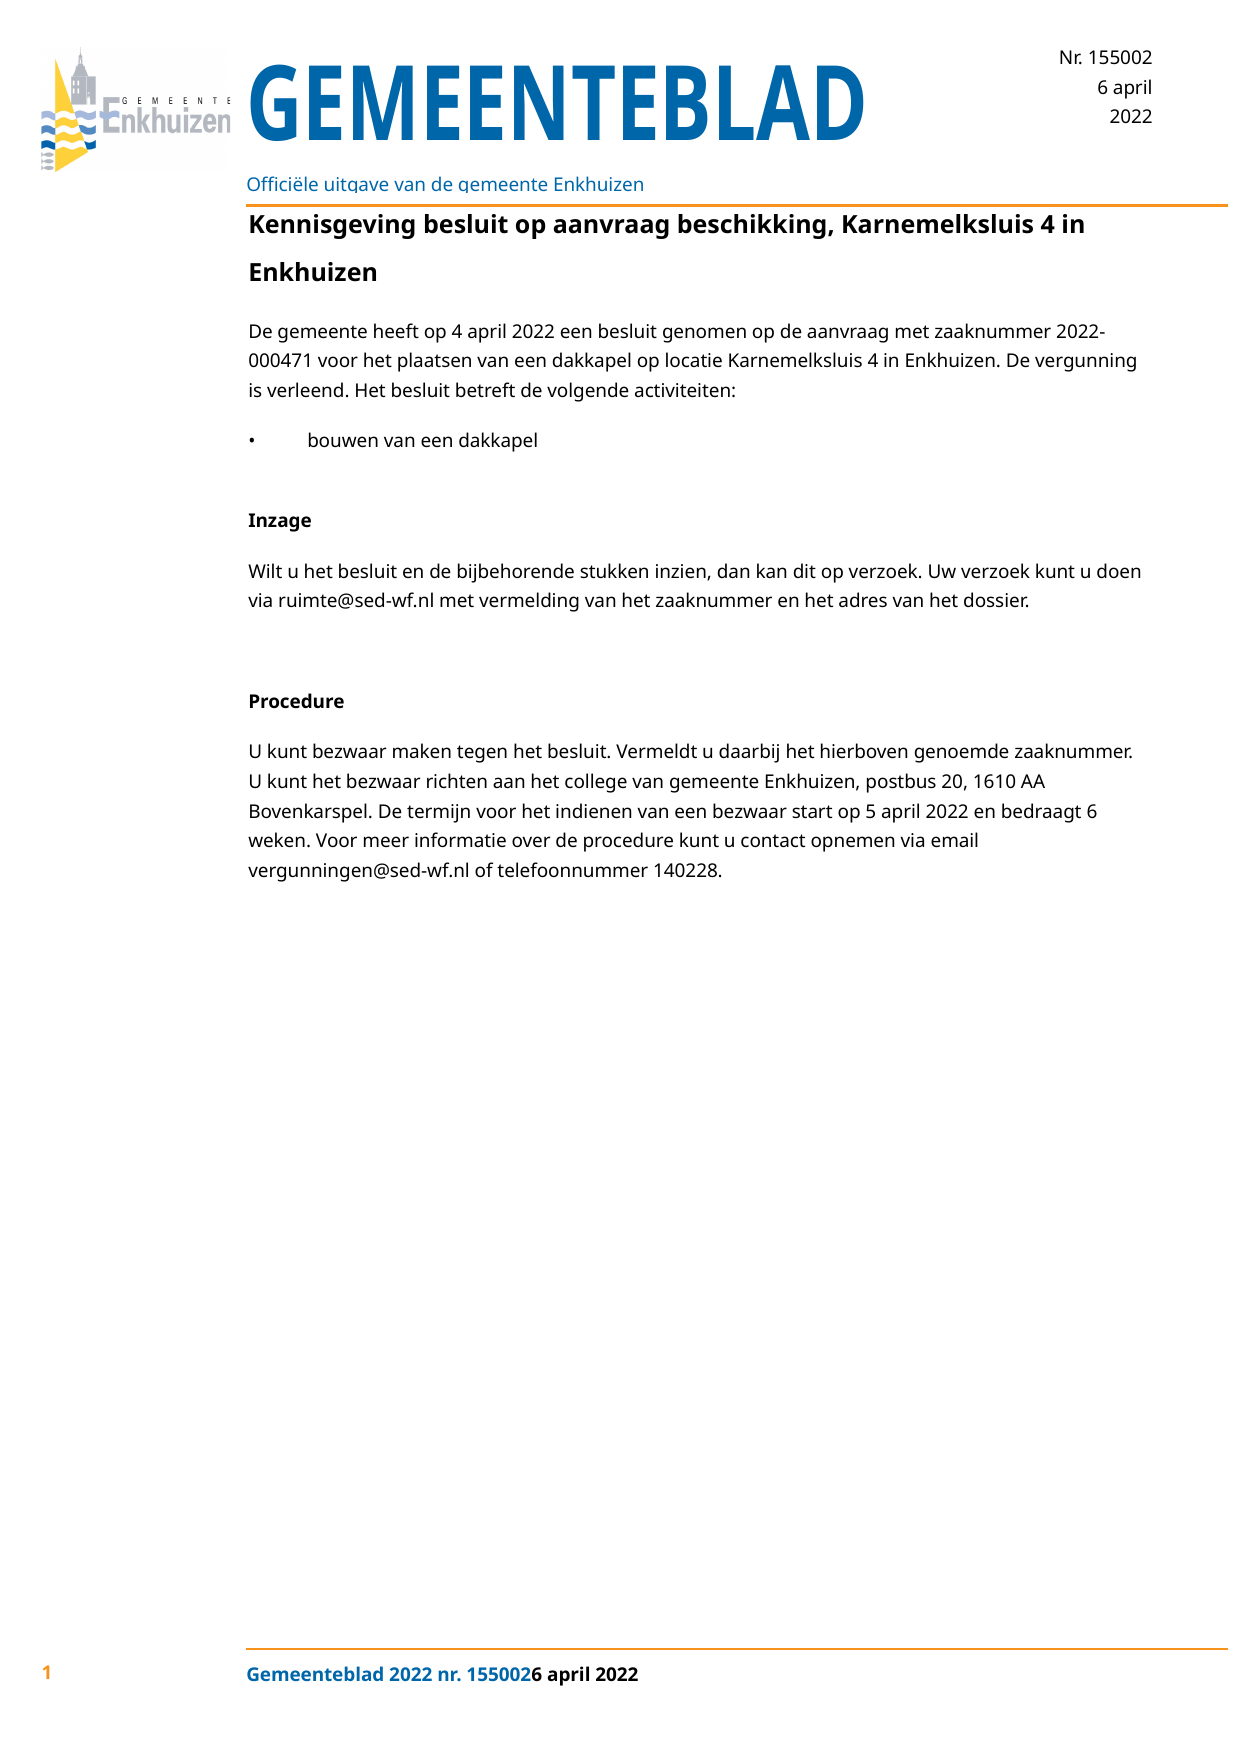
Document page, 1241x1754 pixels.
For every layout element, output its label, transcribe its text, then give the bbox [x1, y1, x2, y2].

text Procedure [248, 688, 1152, 714]
list bouwen van een dakkapel [248, 427, 1152, 453]
text Inzage [248, 507, 1152, 533]
picture [41, 47, 231, 172]
text De gemeente heeft op 4 april 2022 een besluit genomen op de aanvraag met zaaknummer 2022-000471 voor het plaatsen van een dakkapel op locatie Karnemelksluis 4 in Enkhuizen. De vergunning is verleend. Het besluit betreft de volgende activiteiten: [248, 318, 1152, 403]
text U kunt bezwaar maken tegen het besluit. Vermeldt u daarbij het hierboven genoemde zaaknummer. U kunt het bezwaar richten aan het college van gemeente Enkhuizen, postbus 20, 1610 AA Bovenkarspel. De termijn voor het indienen van een bezwaar start op 5 april 2022 en bedraagt 6 weken. Voor meer informatie over de procedure kunt u contact opnemen via email vergunningen@sed-wf.nl of telefoonnummer 140228. [248, 739, 1152, 883]
text Wilt u het besluit en de bijbehorende stukken inzien, dan kan dit op verzoek. Uw verzoek kunt u doen via ruimte@sed-wf.nl met vermelding van het zaaknummer en het adres van het dossier. [248, 558, 1152, 613]
text Kennisgeving besluit op aanvraag beschikking, Karnemelksluis 4 in Enkhuizen [248, 207, 1152, 288]
